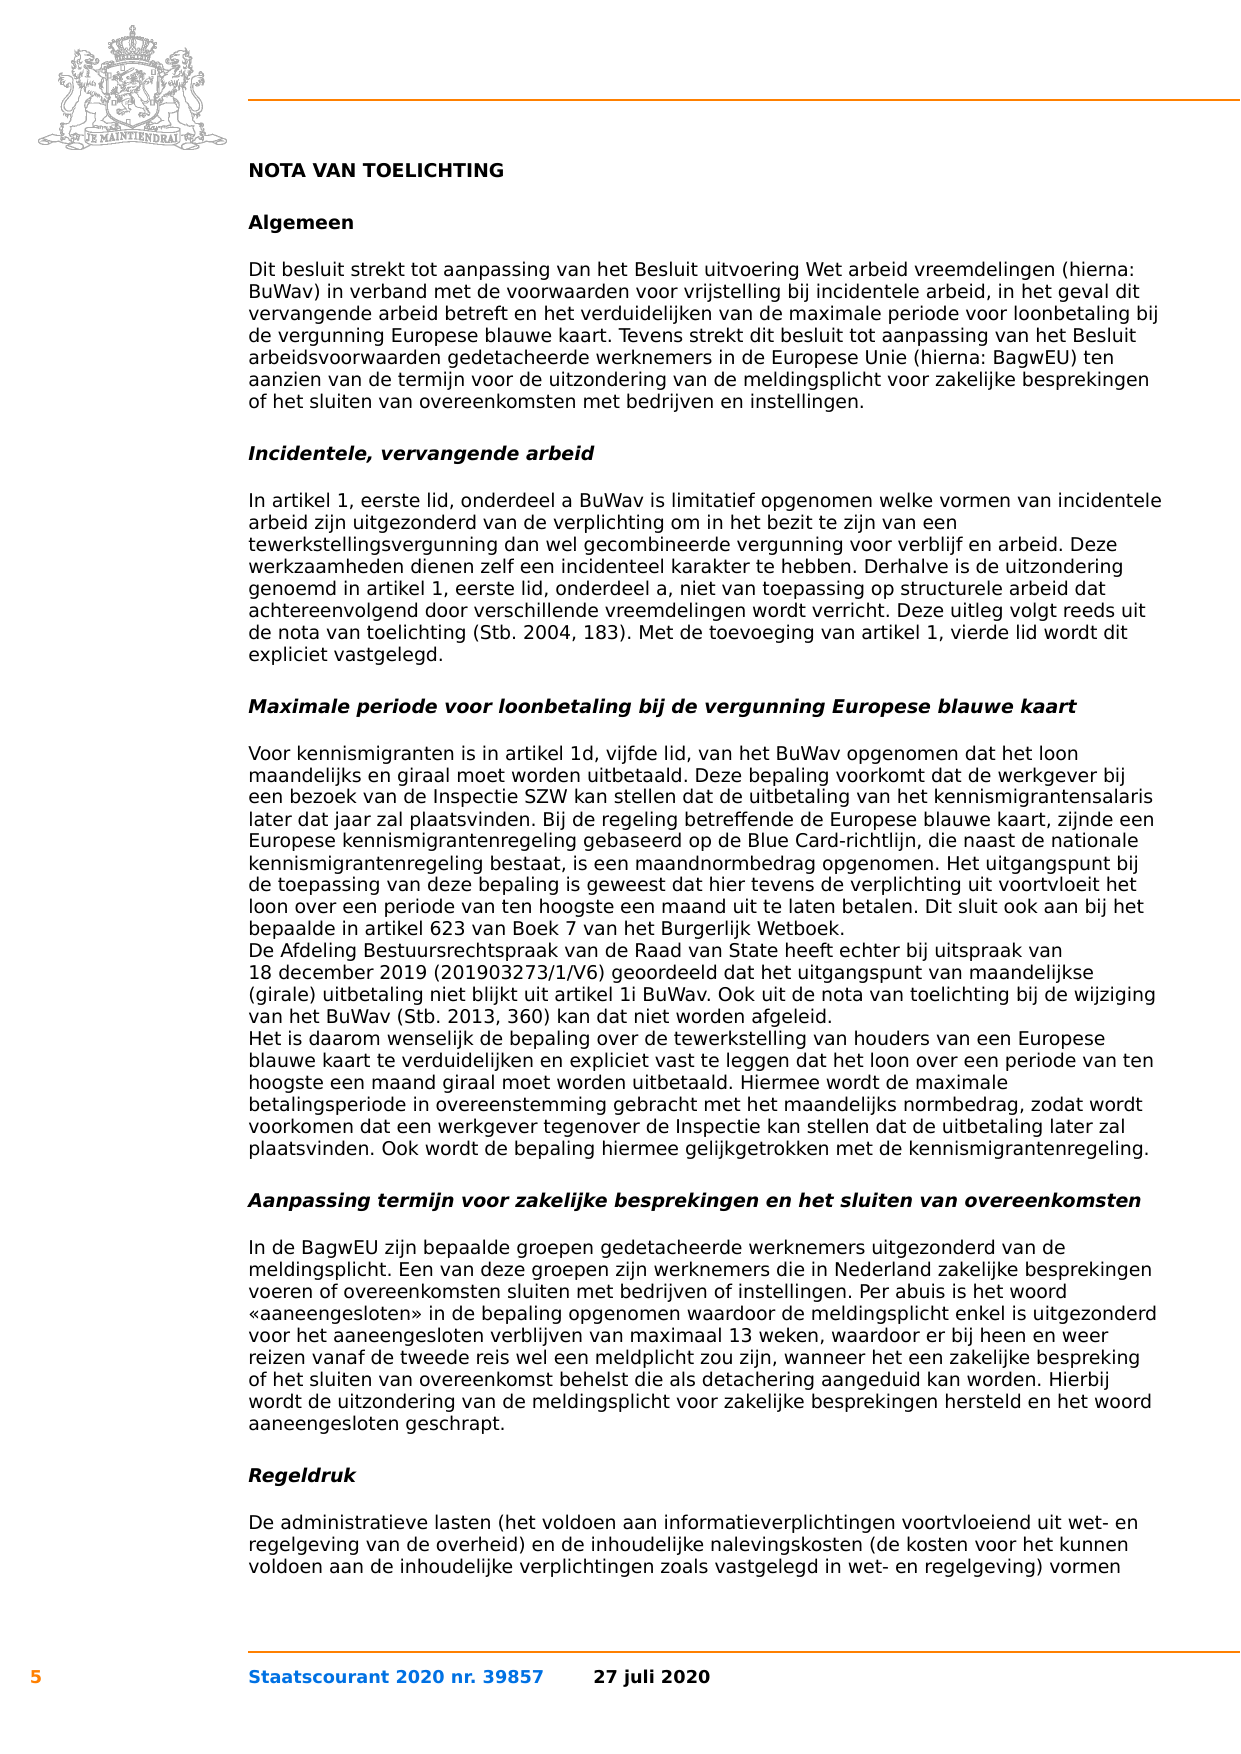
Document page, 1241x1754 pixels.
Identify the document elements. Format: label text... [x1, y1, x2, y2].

subtitle Algemeen [248, 212, 1163, 234]
subtitle NOTA VAN TOELICHTING [248, 160, 1163, 182]
text In artikel 1, eerste lid, onderdeel a BuWav is limitatief opgenomen welke vormen van incidentele arbeid zijn uitgezonderd van de verplichting om in het bezit te zijn van een tewerkstellingsvergunning dan wel gecombineerde vergunning voor verblijf en arbeid. Deze werkzaamheden dienen zelf een incidenteel karakter te hebben. Derhalve is de uitzondering genoemd in artikel 1, eerste lid, onderdeel a, niet van toepassing op structurele arbeid dat achtereenvolgend door verschillende vreemdelingen wordt verricht. Deze uitleg volgt reeds uit de nota van toelichting (Stb. 2004, 183). Met de toevoeging van artikel 1, vierde lid wordt dit expliciet vastgelegd. [248, 490, 1163, 666]
text Dit besluit strekt tot aanpassing van het Besluit uitvoering Wet arbeid vreemdelingen (hierna: BuWav) in verband met de voorwaarden voor vrijstelling bij incidentele arbeid, in het geval dit vervangende arbeid betreft en het verduidelijken van de maximale periode voor loonbetaling bij de vergunning Europese blauwe kaart. Tevens strekt dit besluit tot aanpassing van het Besluit arbeidsvoorwaarden gedetacheerde werknemers in de Europese Unie (hierna: BagwEU) ten aanzien van de termijn voor de uitzondering van de meldingsplicht voor zakelijke besprekingen of het sluiten van overeenkomsten met bedrijven en instellingen. [248, 259, 1163, 413]
subtitle Aanpassing termijn voor zakelijke besprekingen en het sluiten van overeenkomsten [248, 1190, 1163, 1212]
text In de BagwEU zijn bepaalde groepen gedetacheerde werknemers uitgezonderd van de meldingsplicht. Een van deze groepen zijn werknemers die in Nederland zakelijke besprekingen voeren of overeenkomsten sluiten met bedrijven of instellingen. Per abuis is het woord «aaneengesloten» in de bepaling opgenomen waardoor de meldingsplicht enkel is uitgezonderd voor het aaneengesloten verblijven van maximaal 13 weken, waardoor er bij heen en weer reizen vanaf de tweede reis wel een meldplicht zou zijn, wanneer het een zakelijke bespreking of het sluiten van overeenkomst behelst die als detachering aangeduid kan worden. Hierbij wordt de uitzondering van de meldingsplicht voor zakelijke besprekingen hersteld en het woord aaneengesloten geschrapt. [248, 1237, 1163, 1435]
text Het is daarom wenselijk de bepaling over de tewerkstelling van houders van een Europese blauwe kaart te verduidelijken en expliciet vast te leggen dat het loon over een periode van ten hoogste een maand giraal moet worden uitbetaald. Hiermee wordt de maximale betalingsperiode in overeenstemming gebracht met het maandelijks normbedrag, zodat wordt voorkomen dat een werkgever tegenover de Inspectie kan stellen dat de uitbetaling later zal plaatsvinden. Ook wordt de bepaling hiermee gelijkgetrokken met de kennismigrantenregeling. [248, 1028, 1163, 1160]
text Voor kennismigranten is in artikel 1d, vijfde lid, van het BuWav opgenomen dat het loon maandelijks en giraal moet worden uitbetaald. Deze bepaling voorkomt dat de werkgever bij een bezoek van de Inspectie SZW kan stellen dat de uitbetaling van het kennismigrantensalaris later dat jaar zal plaatsvinden. Bij de regeling betreffende de Europese blauwe kaart, zijnde een Europese kennismigrantenregeling gebaseerd op de Blue Card-richtlijn, die naast de nationale kennismigrantenregeling bestaat, is een maandnormbedrag opgenomen. Het uitgangspunt bij de toepassing van deze bepaling is geweest dat hier tevens de verplichting uit voortvloeit het loon over een periode van ten hoogste een maand uit te laten betalen. Dit sluit ook aan bij het bepaalde in artikel 623 van Boek 7 van het Burgerlijk Wetboek. [248, 742, 1163, 940]
subtitle Regeldruk [248, 1465, 1163, 1487]
text De Afdeling Bestuursrechtspraak van de Raad van State heeft echter bij uitspraak van 18 december 2019 (201903273/1/V6) geoordeeld dat het uitgangspunt van maandelijkse (girale) uitbetaling niet blijkt uit artikel 1i BuWav. Ook uit de nota van toelichting bij de wijziging van het BuWav (Stb. 2013, 360) kan dat niet worden afgeleid. [248, 940, 1163, 1028]
subtitle Maximale periode voor loonbetaling bij de vergunning Europese blauwe kaart [248, 696, 1163, 717]
text De administratieve lasten (het voldoen aan informatieverplichtingen voortvloeiend uit wet- en regelgeving van de overheid) en de inhoudelijke nalevingskosten (de kosten voor het kunnen voldoen aan de inhoudelijke verplichtingen zoals vastgelegd in wet- en regelgeving) vormen [248, 1512, 1163, 1578]
picture [38, 25, 227, 150]
subtitle Incidentele, vervangende arbeid [248, 443, 1163, 465]
